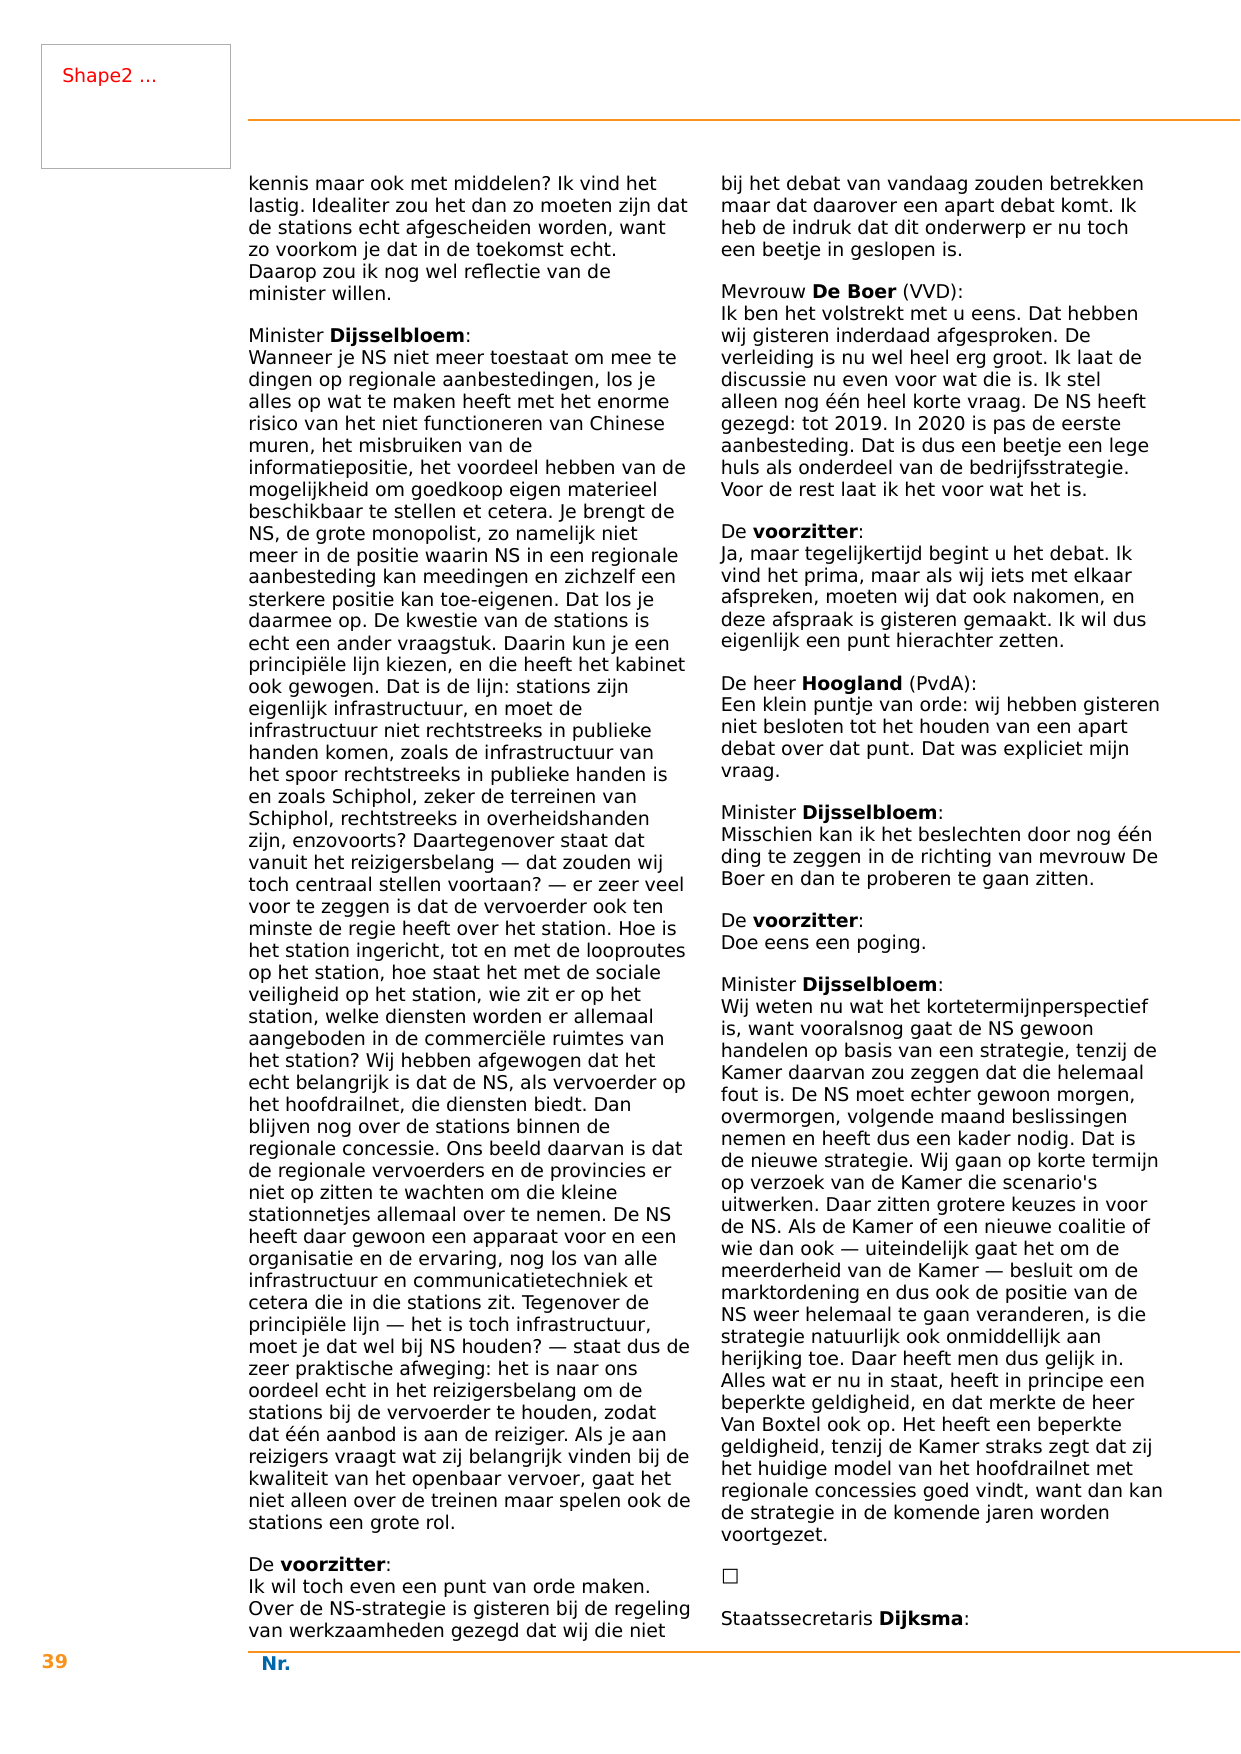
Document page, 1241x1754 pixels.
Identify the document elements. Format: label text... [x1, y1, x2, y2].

text De voorzitter: [721, 521, 1163, 542]
text Minister Dijsselbloem: [721, 974, 1163, 996]
text Staatssecretaris Dijksma: [721, 1608, 1163, 1629]
text ⬜ [721, 1566, 1163, 1588]
text bij het debat van vandaag zouden betrekken maar dat daarover een apart debat komt. Ik heb de indruk dat dit onderwerp er nu toch een beetje in geslopen is. [721, 173, 1163, 261]
text Een klein puntje van orde: wij hebben gisteren niet besloten tot het houden van een apart debat over dat punt. Dat was expliciet mijn vraag. [721, 694, 1163, 782]
text Doe eens een poging. [721, 932, 1163, 954]
text Ja, maar tegelijkertijd begint u het debat. Ik vind het prima, maar als wij iets met elkaar afspreken, moeten wij dat ook nakomen, en deze afspraak is gisteren gemaakt. Ik wil dus eigenlijk een punt hierachter zetten. [721, 542, 1163, 652]
text Minister Dijsselbloem: [248, 325, 691, 347]
text Mevrouw De Boer (VVD): [721, 281, 1163, 303]
text Misschien kan ik het beslechten door nog één ding te zeggen in de richting van mevrouw De Boer en dan te proberen te gaan zitten. [721, 824, 1163, 890]
text Wij weten nu wat het kortetermijnperspectief is, want vooralsnog gaat de NS gewoon handelen op basis van een strategie, tenzij de Kamer daarvan zou zeggen dat die helemaal fout is. De NS moet echter gewoon morgen, overmorgen, volgende maand beslissingen nemen en heeft dus een kader nodig. Dat is de nieuwe strategie. Wij gaan op korte termijn op verzoek van de Kamer die scenario's uitwerken. Daar zitten grotere keuzes in voor de NS. Als de Kamer of een nieuwe coalitie of wie dan ook — uiteindelijk gaat het om de meerderheid van de Kamer — besluit om de marktordening en dus ook de positie van de NS weer helemaal te gaan veranderen, is die strategie natuurlijk ook onmiddellijk aan herijking toe. Daar heeft men dus gelijk in. Alles wat er nu in staat, heeft in principe een beperkte geldigheid, en dat merkte de heer Van Boxtel ook op. Het heeft een beperkte geldigheid, tenzij de Kamer straks zegt dat zij het huidige model van het hoofdrailnet met regionale concessies goed vindt, want dan kan de strategie in de komende jaren worden voortgezet. [721, 996, 1163, 1546]
text Ik wil toch even een punt van orde maken. Over de NS-strategie is gisteren bij de regeling van werkzaamheden gezegd dat wij die niet [248, 1576, 691, 1641]
text Wanneer je NS niet meer toestaat om mee te dingen op regionale aanbestedingen, los je alles op wat te maken heeft met het enorme risico van het niet functioneren van Chinese muren, het misbruiken van de informatiepositie, het voordeel hebben van de mogelijkheid om goedkoop eigen materieel beschikbaar te stellen et cetera. Je brengt de NS, de grote monopolist, zo namelijk niet meer in de positie waarin NS in een regionale aanbesteding kan meedingen en zichzelf een sterkere positie kan toe-eigenen. Dat los je daarmee op. De kwestie van de stations is echt een ander vraagstuk. Daarin kun je een principiële lijn kiezen, en die heeft het kabinet ook gewogen. Dat is de lijn: stations zijn eigenlijk infrastructuur, en moet de infrastructuur niet rechtstreeks in publieke handen komen, zoals de infrastructuur van het spoor rechtstreeks in publieke handen is en zoals Schiphol, zeker de terreinen van Schiphol, rechtstreeks in overheidshanden zijn, enzovoorts? Daartegenover staat dat vanuit het reizigersbelang — dat zouden wij toch centraal stellen voortaan? — er zeer veel voor te zeggen is dat de vervoerder ook ten minste de regie heeft over het station. Hoe is het station ingericht, tot en met de looproutes op het station, hoe staat het met de sociale veiligheid op het station, wie zit er op het station, welke diensten worden er allemaal aangeboden in de commerciële ruimtes van het station? Wij hebben afgewogen dat het echt belangrijk is dat de NS, als vervoerder op het hoofdrailnet, die diensten biedt. Dan blijven nog over de stations binnen de regionale concessie. Ons beeld daarvan is dat de regionale vervoerders en de provincies er niet op zitten te wachten om die kleine stationnetjes allemaal over te nemen. De NS heeft daar gewoon een apparaat voor en een organisatie en de ervaring, nog los van alle infrastructuur en communicatietechniek et cetera die in die stations zit. Tegenover de principiële lijn — het is toch infrastructuur, moet je dat wel bij NS houden? — staat dus de zeer praktische afweging: het is naar ons oordeel echt in het reizigersbelang om de stations bij de vervoerder te houden, zodat dat één aanbod is aan de reiziger. Als je aan reizigers vraagt wat zij belangrijk vinden bij de kwaliteit van het openbaar vervoer, gaat het niet alleen over de treinen maar spelen ook de stations een grote rol. [248, 347, 691, 1533]
text Ik ben het volstrekt met u eens. Dat hebben wij gisteren inderdaad afgesproken. De verleiding is nu wel heel erg groot. Ik laat de discussie nu even voor wat die is. Ik stel alleen nog één heel korte vraag. De NS heeft gezegd: tot 2019. In 2020 is pas de eerste aanbesteding. Dat is dus een beetje een lege huls als onderdeel van de bedrijfsstrategie. Voor de rest laat ik het voor wat het is. [721, 303, 1163, 501]
text De heer Hoogland (PvdA): [721, 672, 1163, 694]
text kennis maar ook met middelen? Ik vind het lastig. Idealiter zou het dan zo moeten zijn dat de stations echt afgescheiden worden, want zo voorkom je dat in de toekomst echt. Daarop zou ik nog wel reflectie van de minister willen. [248, 173, 691, 305]
text De voorzitter: [721, 910, 1163, 932]
text De voorzitter: [248, 1553, 691, 1576]
text Minister Dijsselbloem: [721, 802, 1163, 824]
